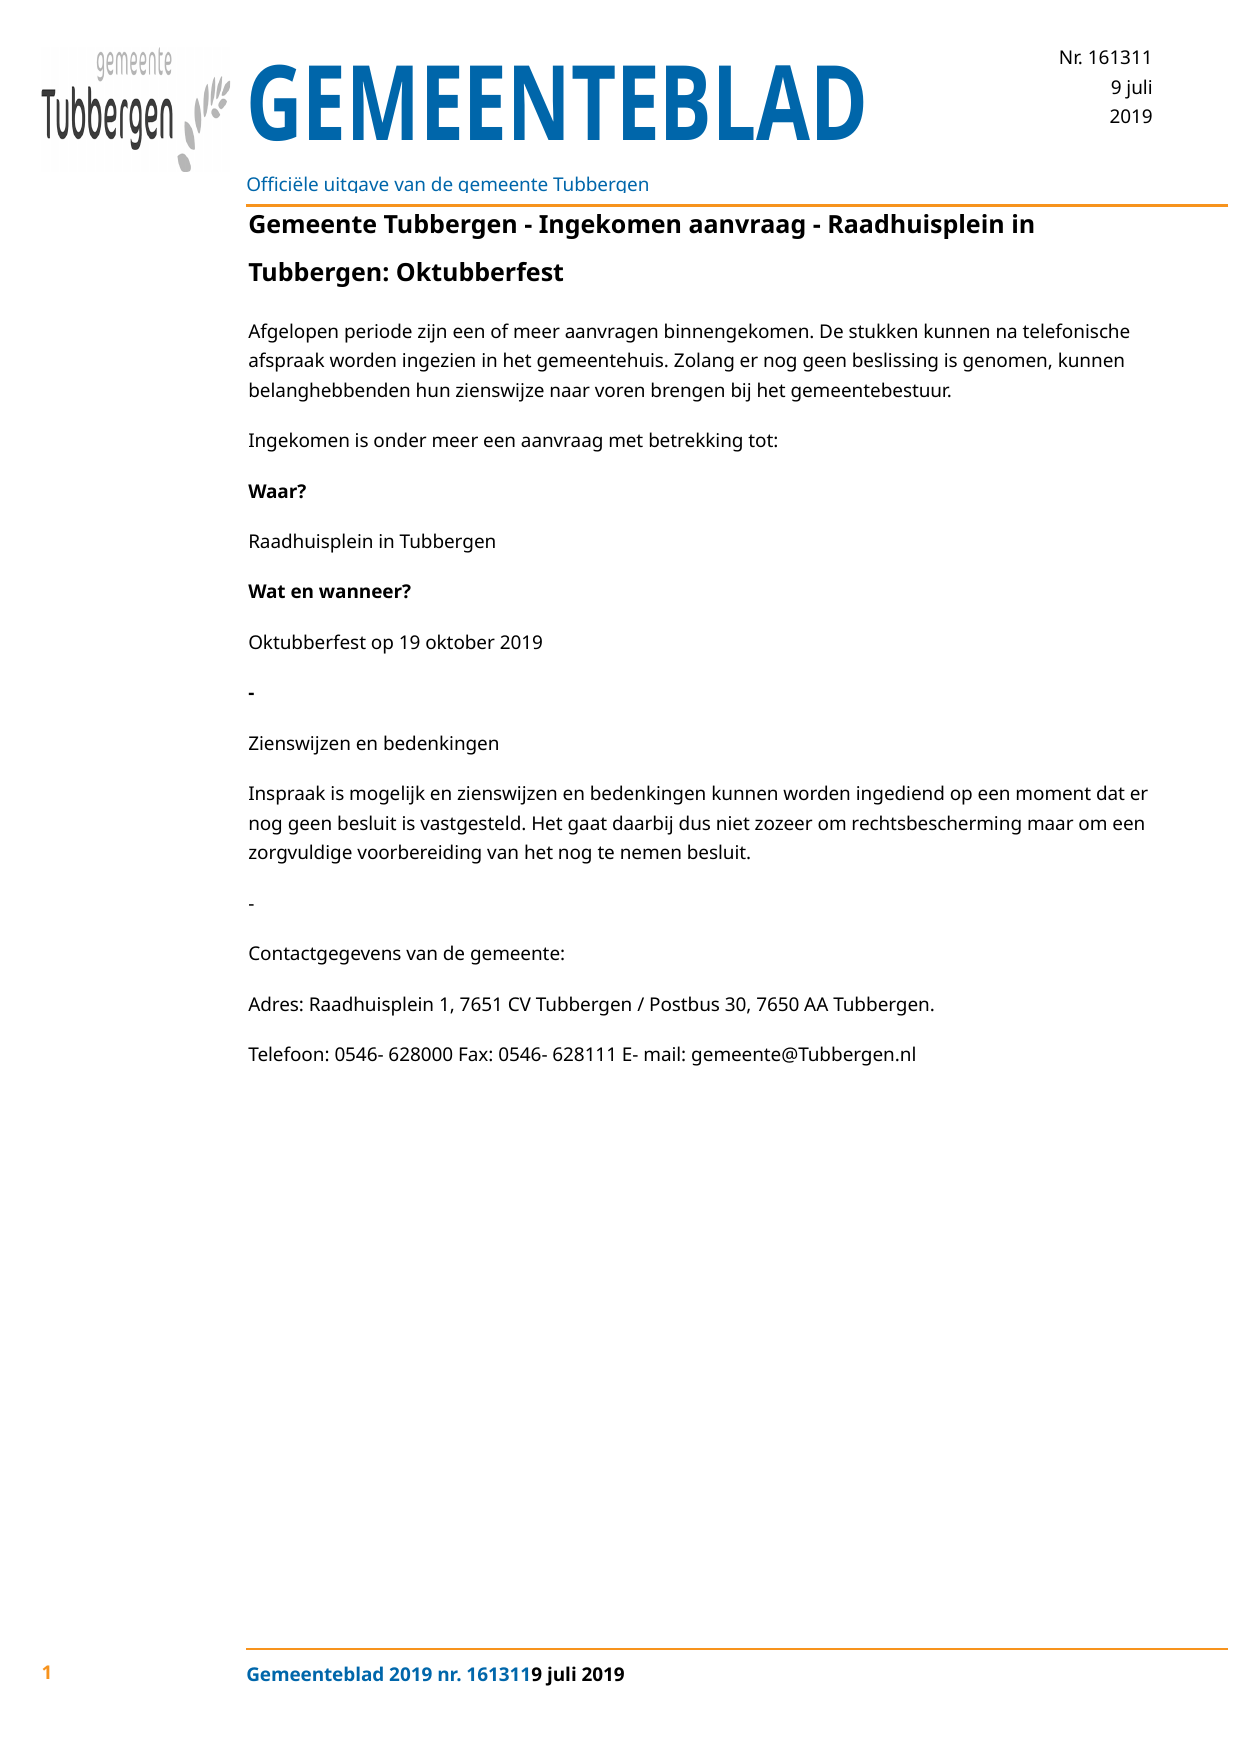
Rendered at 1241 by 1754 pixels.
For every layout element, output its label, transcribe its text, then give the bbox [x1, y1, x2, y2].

text Afgelopen periode zijn een of meer aanvragen binnengekomen. De stukken kunnen na telefonische afspraak worden ingezien in het gemeentehuis. Zolang er nog geen beslissing is genomen, kunnen belanghebbenden hun zienswijze naar voren brengen bij het gemeentebestuur. [248, 318, 1152, 403]
text Oktubberfest op 19 oktober 2019 [248, 629, 1152, 655]
text Adres: Raadhuisplein 1, 7651 CV Tubbergen / Postbus 30, 7650 AA Tubbergen. [248, 991, 1152, 1017]
text Zienswijzen en bedenkingen [248, 730, 1152, 756]
text Contactgegevens van de gemeente: [248, 940, 1152, 966]
text Wat en wanneer? [248, 579, 1152, 604]
text Raadhuisplein in Tubbergen [248, 528, 1152, 554]
text Ingekomen is onder meer een aanvraag met betrekking tot: [248, 427, 1152, 453]
picture [41, 47, 231, 172]
text - [248, 890, 1152, 916]
text Telefoon: 0546- 628000 Fax: 0546- 628111 E- mail: gemeente@Tubbergen.nl [248, 1041, 1152, 1067]
text Waar? [248, 478, 1152, 504]
text Gemeente Tubbergen - Ingekomen aanvraag - Raadhuisplein in Tubbergen: Oktubberfest [248, 207, 1152, 288]
text - [248, 679, 1152, 705]
text Inspraak is mogelijk en zienswijzen en bedenkingen kunnen worden ingediend op een moment dat er nog geen besluit is vastgesteld. Het gaat daarbij dus niet zozeer om rechtsbescherming maar om een zorgvuldige voorbereiding van het nog te nemen besluit. [248, 780, 1152, 865]
